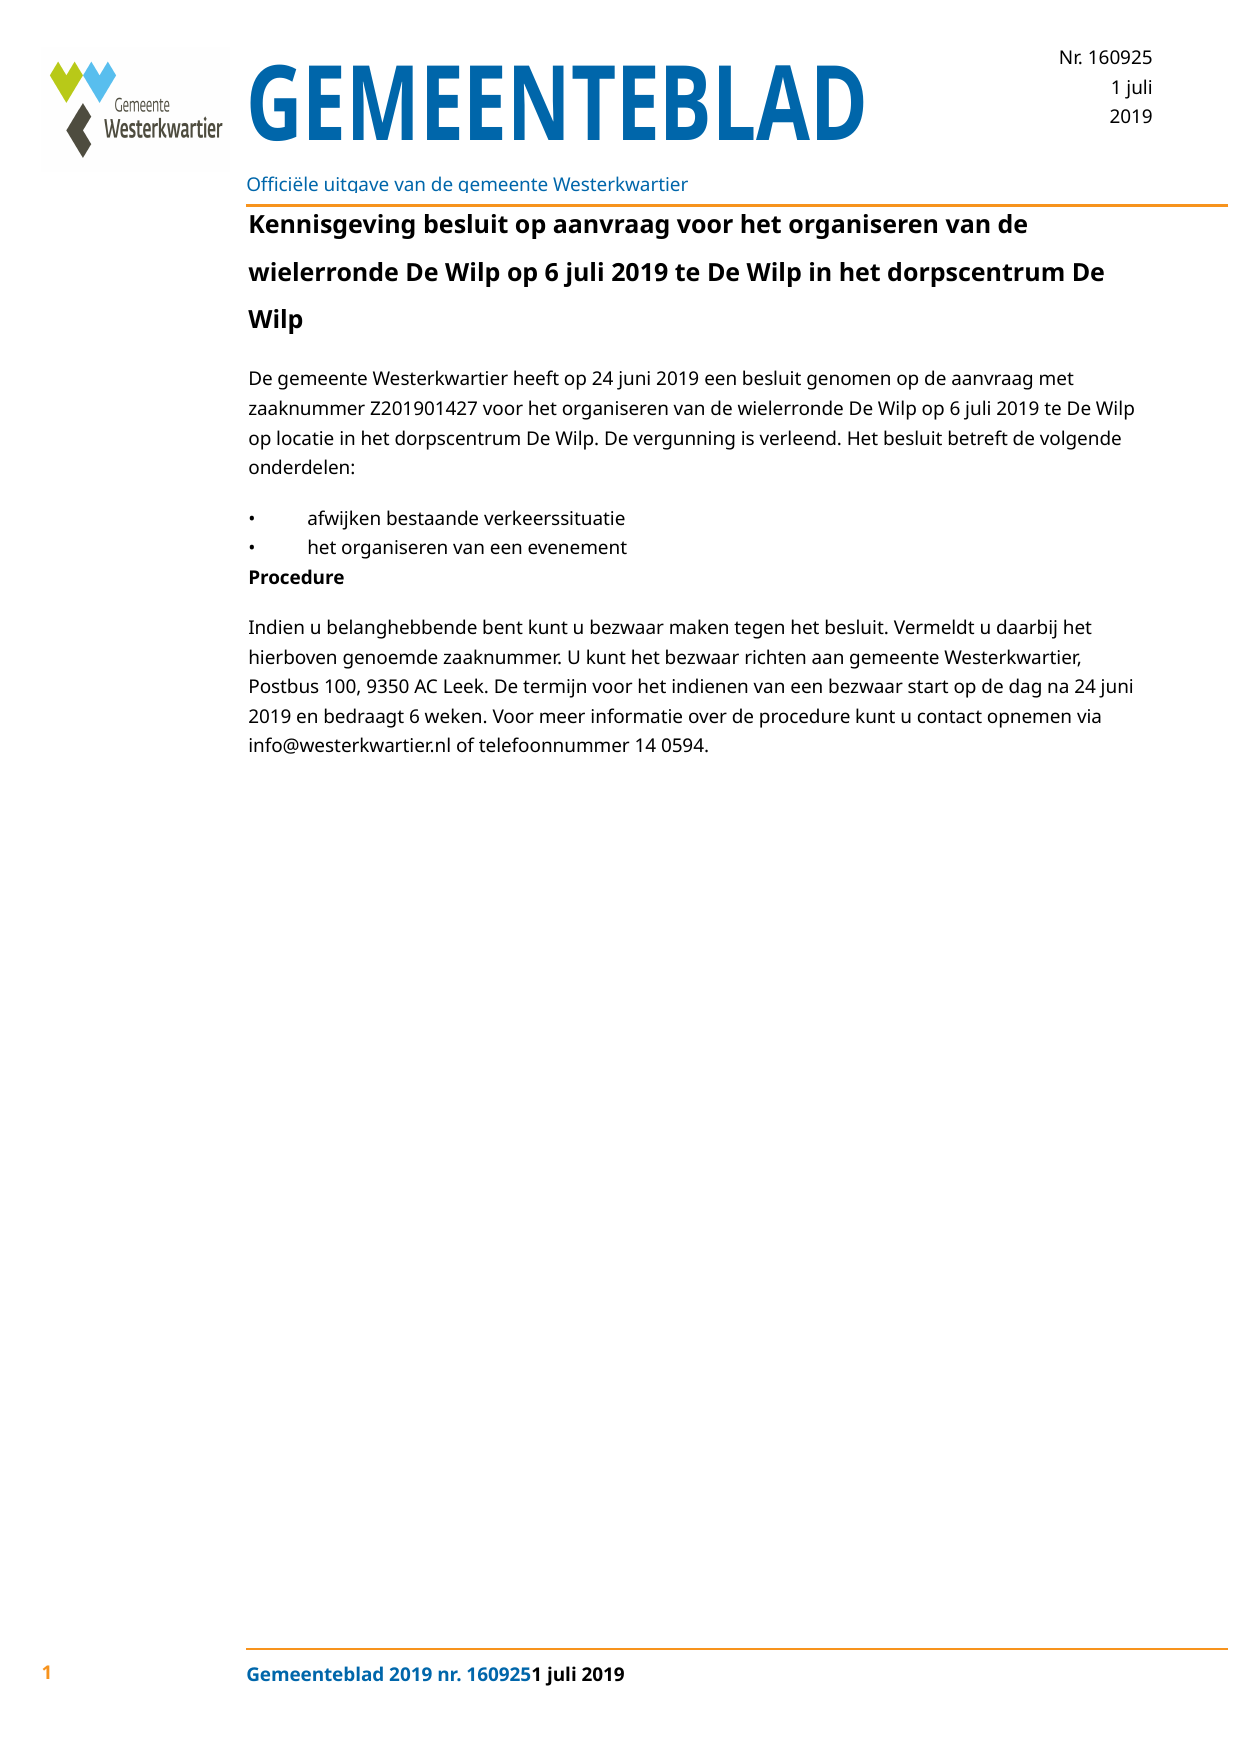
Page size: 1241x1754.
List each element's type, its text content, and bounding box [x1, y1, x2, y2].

list het organiseren van een evenement [248, 534, 1152, 560]
text Indien u belanghebbende bent kunt u bezwaar maken tegen het besluit. Vermeldt u daarbij het hierboven genoemde zaaknummer. U kunt het bezwaar richten aan gemeente Westerkwartier, Postbus 100, 9350 AC Leek. De termijn voor het indienen van een bezwaar start op de dag na 24 juni 2019 en bedraagt 6 weken. Voor meer informatie over de procedure kunt u contact opnemen via info@westerkwartier.nl of telefoonnummer 14 0594. [248, 614, 1152, 758]
list afwijken bestaande verkeerssituatie [248, 505, 1152, 530]
text Procedure [248, 564, 1152, 589]
picture [41, 47, 231, 172]
text De gemeente Westerkwartier heeft op 24 juni 2019 een besluit genomen op de aanvraag met zaaknummer Z201901427 voor het organiseren van de wielerronde De Wilp op 6 juli 2019 te De Wilp op locatie in het dorpscentrum De Wilp. De vergunning is verleend. Het besluit betreft de volgende onderdelen: [248, 366, 1152, 480]
text Kennisgeving besluit op aanvraag voor het organiseren van de wielerronde De Wilp op 6 juli 2019 te De Wilp in het dorpscentrum De Wilp [248, 207, 1152, 336]
